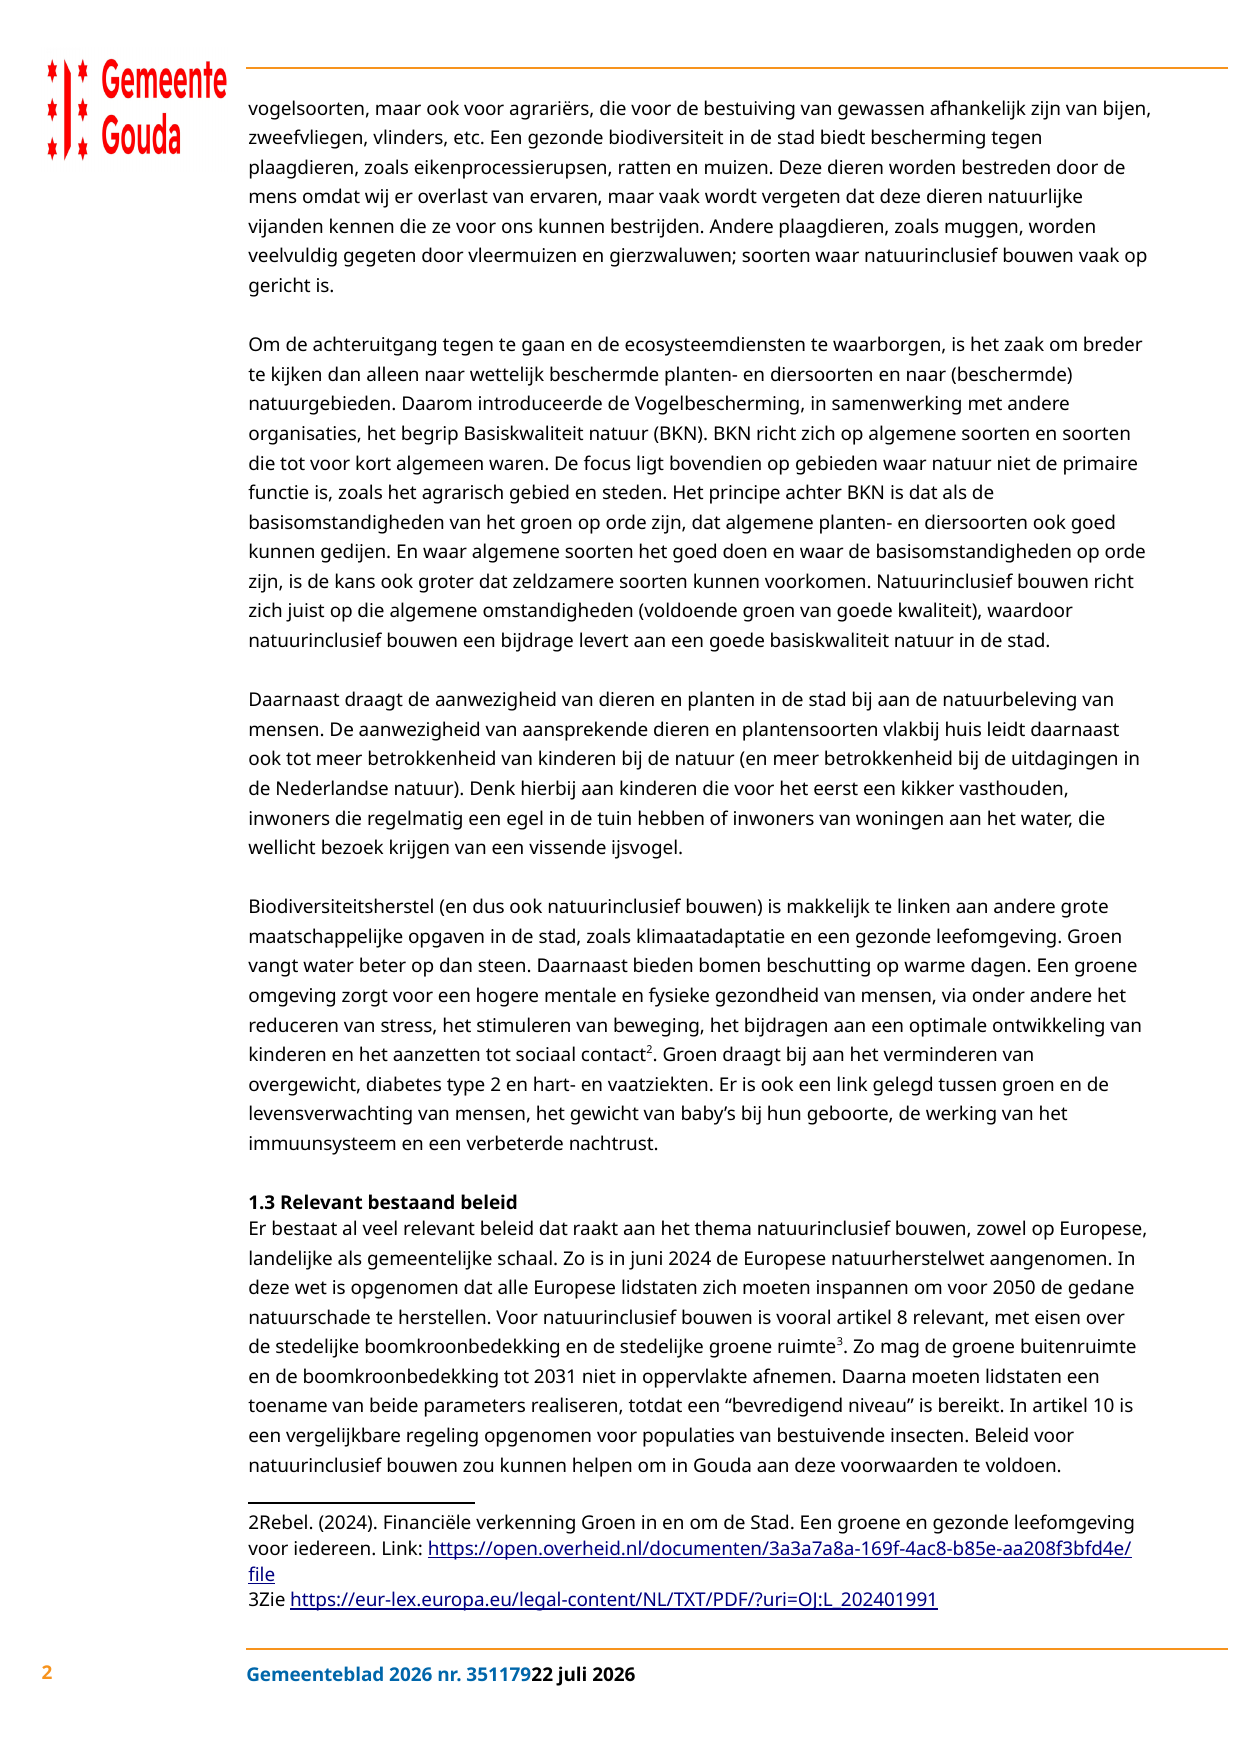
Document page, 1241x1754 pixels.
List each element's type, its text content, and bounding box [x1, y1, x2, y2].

text 1.3 Relevant bestaand beleid [248, 1189, 1152, 1215]
text Om de achteruitgang tegen te gaan en de ecosysteemdiensten te waarborgen, is het zaak om breder te kijken dan alleen naar wettelijk beschermde planten- en diersoorten en naar (beschermde) natuurgebieden. Daarom introduceerde de Vogelbescherming, in samenwerking met andere organisaties, het begrip Basiskwaliteit natuur (BKN). BKN richt zich op algemene soorten en soorten die tot voor kort algemeen waren. De focus ligt bovendien op gebieden waar natuur niet de primaire functie is, zoals het agrarisch gebied en steden. Het principe achter BKN is dat als de basisomstandigheden van het groen op orde zijn, dat algemene planten- en diersoorten ook goed kunnen gedijen. En waar algemene soorten het goed doen en waar de basisomstandigheden op orde zijn, is de kans ook groter dat zeldzamere soorten kunnen voorkomen. Natuurinclusief bouwen richt zich juist op die algemene omstandigheden (voldoende groen van goede kwaliteit), waardoor natuurinclusief bouwen een bijdrage levert aan een goede basiskwaliteit natuur in de stad. [248, 331, 1152, 653]
text Biodiversiteitsherstel (en dus ook natuurinclusief bouwen) is makkelijk te linken aan andere grote maatschappelijke opgaven in de stad, zoals klimaatadaptatie en een gezonde leefomgeving. Groen vangt water beter op dan steen. Daarnaast bieden bomen beschutting op warme dagen. Een groene omgeving zorgt voor een hogere mentale en fysieke gezondheid van mensen, via onder andere het reduceren van stress, het stimuleren van beweging, het bijdragen aan een optimale ontwikkeling van kinderen en het aanzetten tot sociaal contact. Groen draagt bij aan het verminderen van overgewicht, diabetes type 2 en hart- en vaatziekten. Er is ook een link gelegd tussen groen en de levensverwachting van mensen, het gewicht van baby’s bij hun geboorte, de werking van het immuunsysteem en een verbeterde nachtrust. [248, 893, 1152, 1156]
text Zie https://eur-lex.europa.eu/legal-content/NL/TXT/PDF/?uri=OJ:L_202401991 [248, 1586, 1152, 1612]
text Rebel. (2024). Financiële verkenning Groen in en om de Stad. Een groene en gezonde leefomgeving voor iedereen. Link: https://open.overheid.nl/documenten/3a3a7a8a-169f-4ac8-b85e-aa208f3bfd4e/file [248, 1509, 1152, 1586]
text Daarnaast draagt de aanwezigheid van dieren en planten in de stad bij aan de natuurbeleving van mensen. De aanwezigheid van aansprekende dieren en plantensoorten vlakbij huis leidt daarnaast ook tot meer betrokkenheid van kinderen bij de natuur (en meer betrokkenheid bij de uitdagingen in de Nederlandse natuur). Denk hierbij aan kinderen die voor het eerst een kikker vasthouden, inwoners die regelmatig een egel in de tuin hebben of inwoners van woningen aan het water, die wellicht bezoek krijgen van een vissende ijsvogel. [248, 686, 1152, 860]
text vogelsoorten, maar ook voor agrariërs, die voor de bestuiving van gewassen afhankelijk zijn van bijen, zweefvliegen, vlinders, etc. Een gezonde biodiversiteit in de stad biedt bescherming tegen plaagdieren, zoals eikenprocessierupsen, ratten en muizen. Deze dieren worden bestreden door de mens omdat wij er overlast van ervaren, maar vaak wordt vergeten dat deze dieren natuurlijke vijanden kennen die ze voor ons kunnen bestrijden. Andere plaagdieren, zoals muggen, worden veelvuldig gegeten door vleermuizen en gierzwaluwen; soorten waar natuurinclusief bouwen vaak op gericht is. [248, 95, 1152, 298]
text Er bestaat al veel relevant beleid dat raakt aan het thema natuurinclusief bouwen, zowel op Europese, landelijke als gemeentelijke schaal. Zo is in juni 2024 de Europese natuurherstelwet aangenomen. In deze wet is opgenomen dat alle Europese lidstaten zich moeten inspannen om voor 2050 de gedane natuurschade te herstellen. Voor natuurinclusief bouwen is vooral artikel 8 relevant, met eisen over de stedelijke boomkroonbedekking en de stedelijke groene ruimte. Zo mag de groene buitenruimte en de boomkroonbedekking tot 2031 niet in oppervlakte afnemen. Daarna moeten lidstaten een toename van beide parameters realiseren, totdat een “bevredigend niveau” is bereikt. In artikel 10 is een vergelijkbare regeling opgenomen voor populaties van bestuivende insecten. Beleid voor natuurinclusief bouwen zou kunnen helpen om in Gouda aan deze voorwaarden te voldoen. [248, 1215, 1152, 1477]
picture [41, 47, 231, 172]
